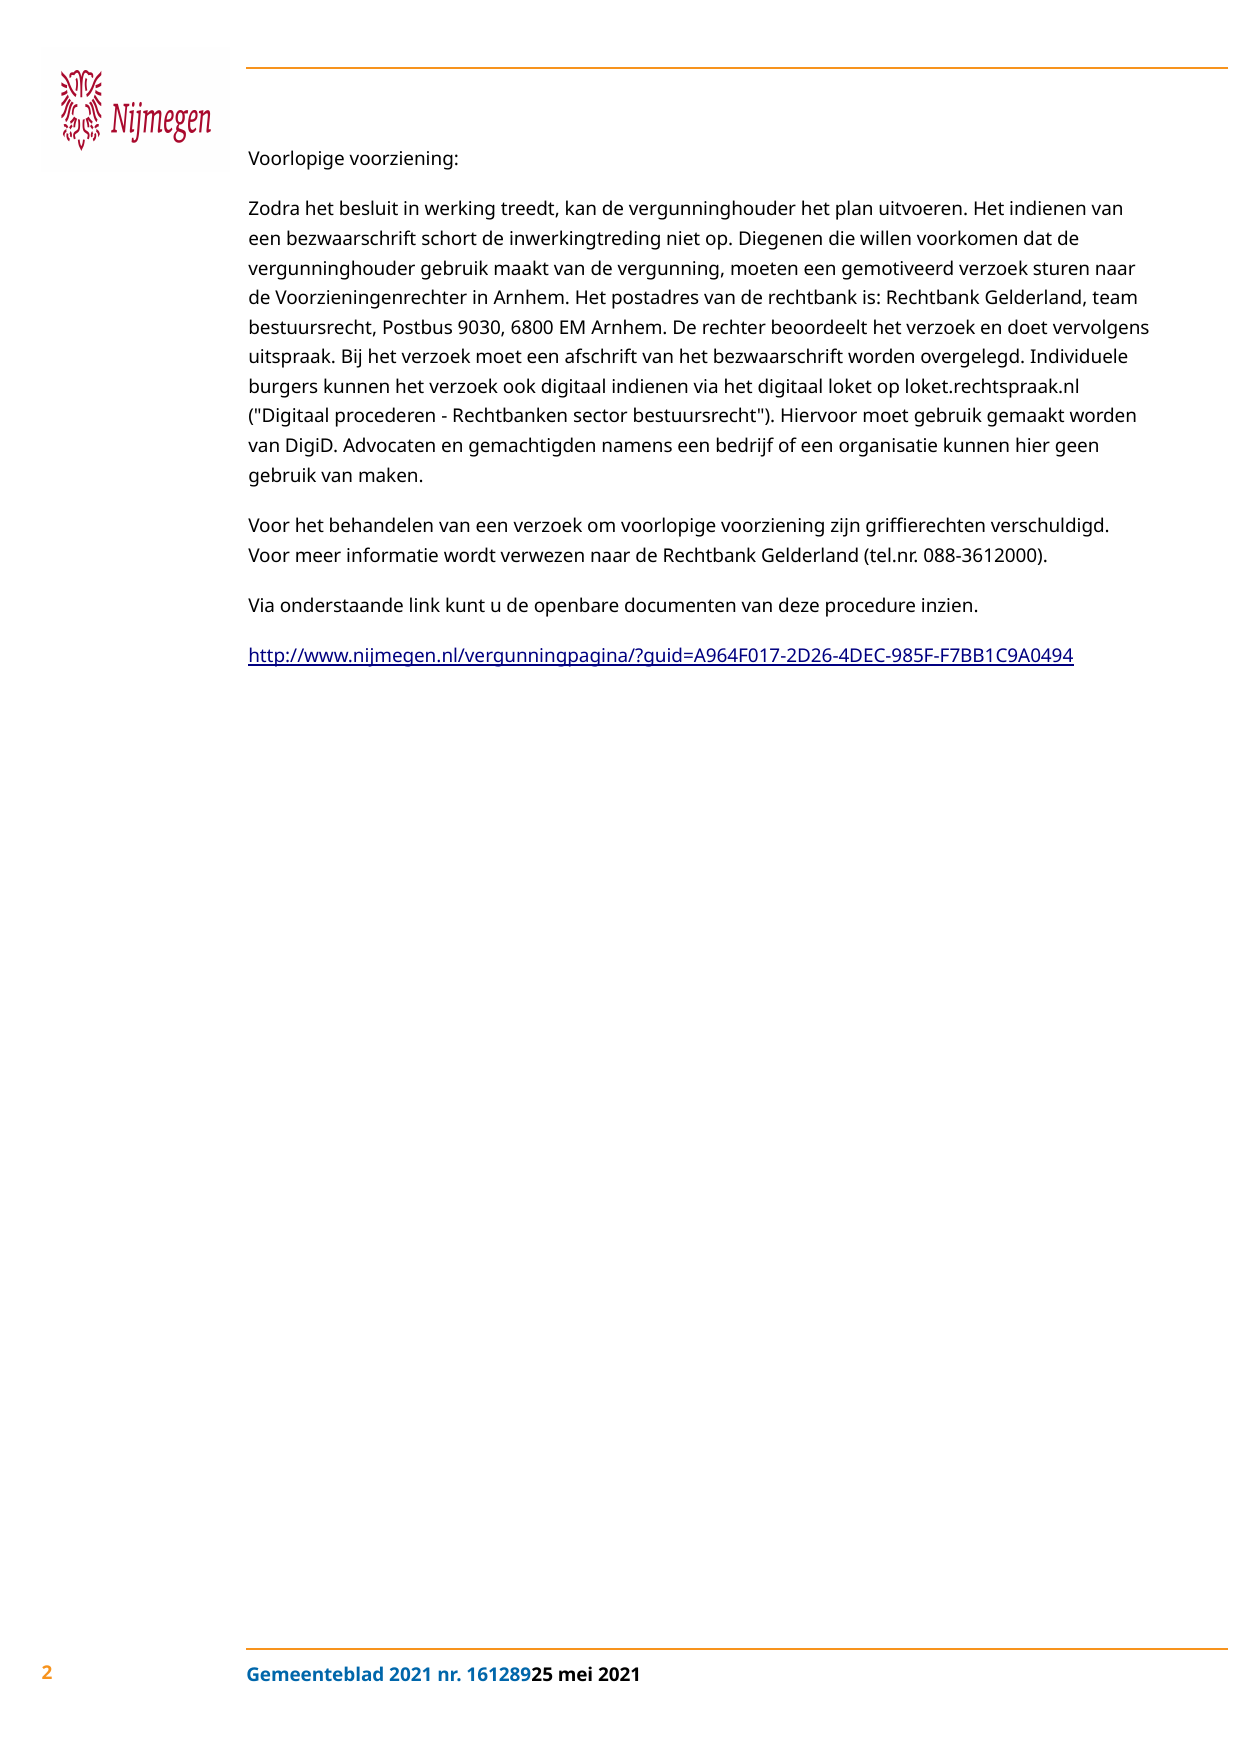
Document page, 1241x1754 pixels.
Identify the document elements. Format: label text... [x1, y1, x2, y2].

picture [41, 47, 231, 172]
text http://www.nijmegen.nl/vergunningpagina/?guid=A964F017-2D26-4DEC-985F-F7BB1C9A0494 [248, 643, 1152, 668]
text Zodra het besluit in werking treedt, kan de vergunninghouder het plan uitvoeren. Het indienen van een bezwaarschrift schort de inwerkingtreding niet op. Diegenen die willen voorkomen dat de vergunninghouder gebruik maakt van de vergunning, moeten een gemotiveerd verzoek sturen naar de Voorzieningenrechter in Arnhem. Het postadres van de rechtbank is: Rechtbank Gelderland, team bestuursrecht, Postbus 9030, 6800 EM Arnhem. De rechter beoordeelt het verzoek en doet vervolgens uitspraak. Bij het verzoek moet een afschrift van het bezwaarschrift worden overgelegd. Individuele burgers kunnen het verzoek ook digitaal indienen via het digitaal loket op loket.rechtspraak.nl ("Digitaal procederen - Rechtbanken sector bestuursrecht"). Hiervoor moet gebruik gemaakt worden van DigiD. Advocaten en gemachtigden namens een bedrijf of een organisatie kunnen hier geen gebruik van maken. [248, 196, 1152, 488]
text Via onderstaande link kunt u de openbare documenten van deze procedure inzien. [248, 592, 1152, 618]
text Voor het behandelen van een verzoek om voorlopige voorziening zijn griffierechten verschuldigd. Voor meer informatie wordt verwezen naar de Rechtbank Gelderland (tel.nr. 088-3612000). [248, 512, 1152, 568]
text Voorlopige voorziening: [248, 145, 1152, 171]
